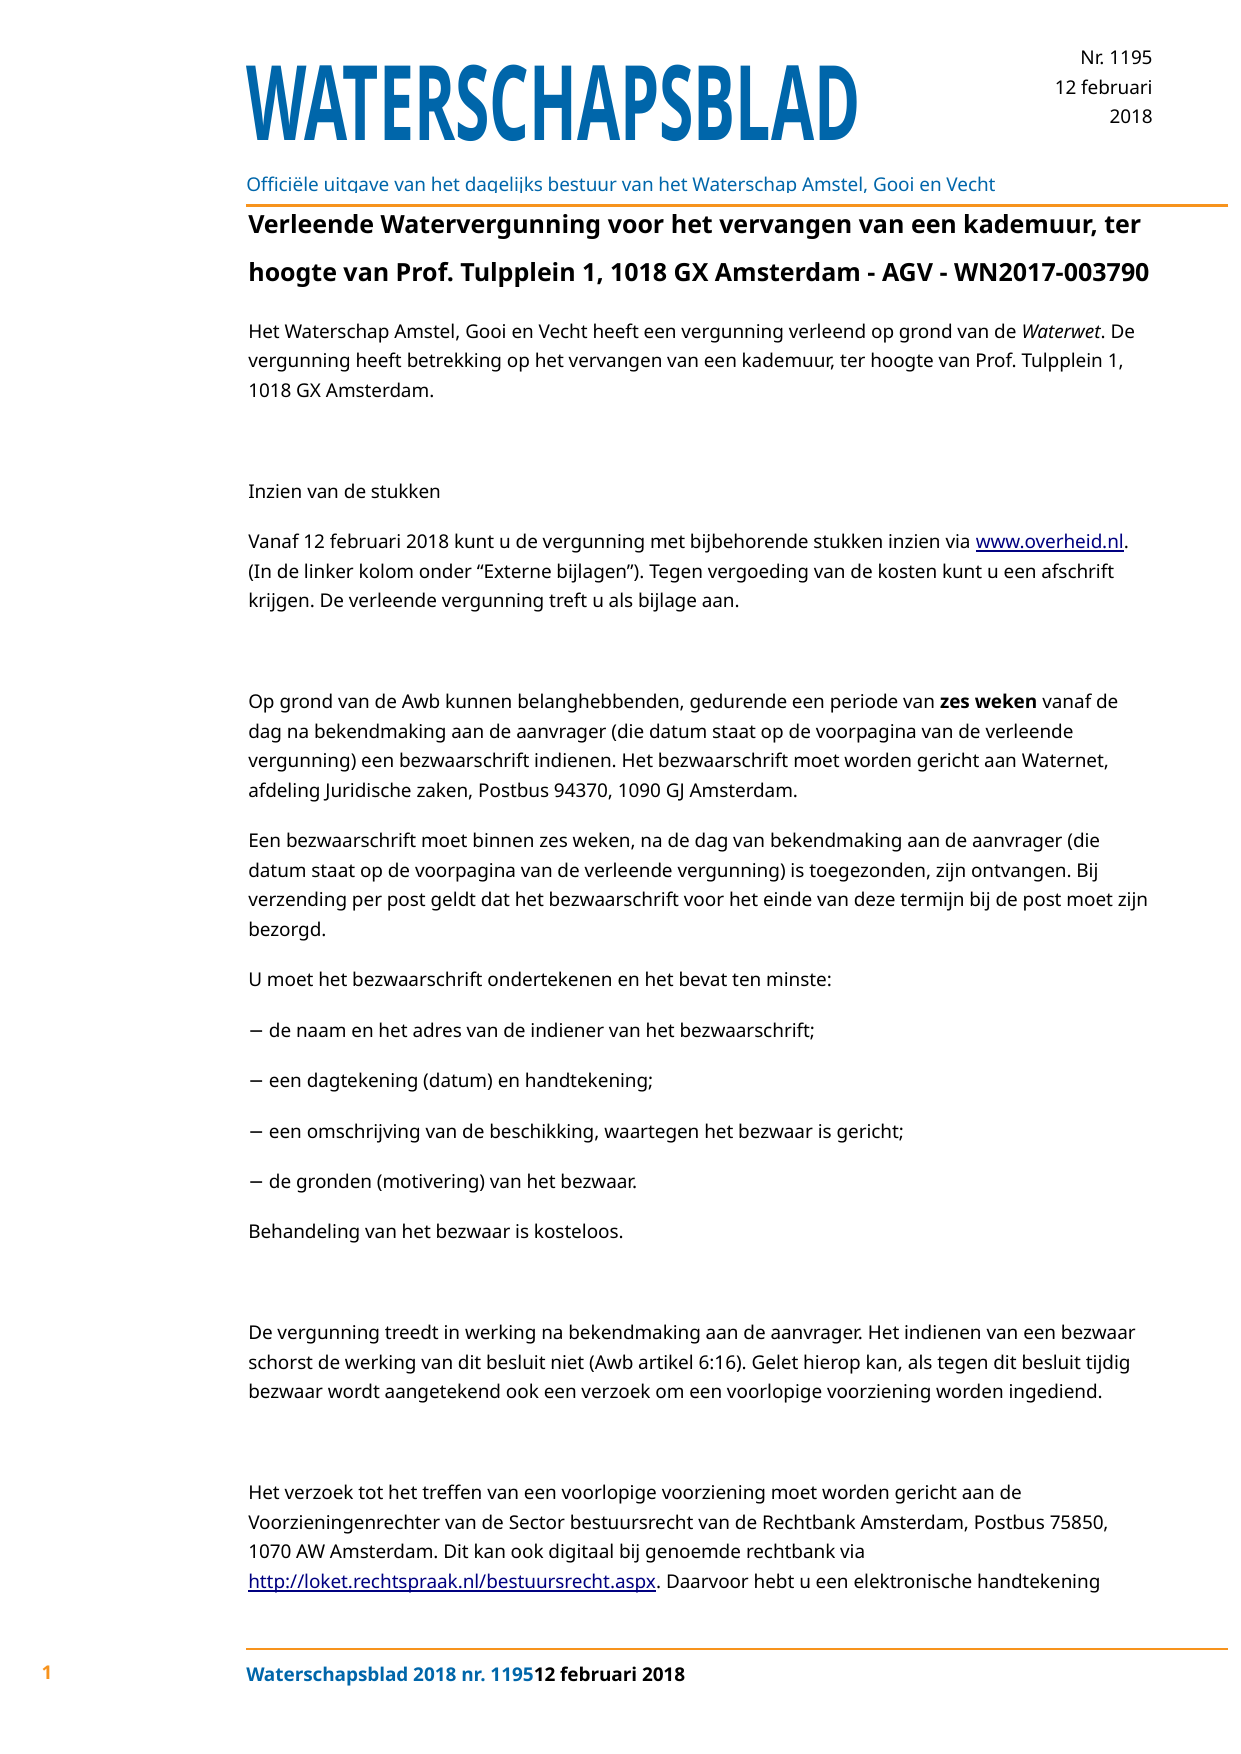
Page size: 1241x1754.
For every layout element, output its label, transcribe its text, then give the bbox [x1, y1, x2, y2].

text − een omschrijving van de beschikking, waartegen het bezwaar is gericht; [248, 1118, 1152, 1144]
text − de gronden (motivering) van het bezwaar. [248, 1168, 1152, 1194]
text Inzien van de stukken [248, 478, 1152, 504]
text Op grond van de Awb kunnen belanghebbenden, gedurende een periode van zes weken vanaf de dag na bekendmaking aan de aanvrager (die datum staat op de voorpagina van de verleende vergunning) een bezwaarschrift indienen. Het bezwaarschrift moet worden gericht aan Waternet, afdeling Juridische zaken, Postbus 94370, 1090 GJ Amsterdam. [248, 688, 1152, 803]
text Vanaf 12 februari 2018 kunt u de vergunning met bijbehorende stukken inzien via www.overheid.nl. (In de linker kolom onder “Externe bijlagen”). Tegen vergoeding van de kosten kunt u een afschrift krijgen. De verleende vergunning treft u als bijlage aan. [248, 528, 1152, 613]
text U moet het bezwaarschrift ondertekenen en het bevat ten minste: [248, 967, 1152, 992]
picture [41, 47, 231, 172]
text − de naam en het adres van de indiener van het bezwaarschrift; [248, 1017, 1152, 1043]
text Het verzoek tot het treffen van een voorlopige voorziening moet worden gericht aan de Voorzieningenrechter van de Sector bestuursrecht van de Rechtbank Amsterdam, Postbus 75850, 1070 AW Amsterdam. Dit kan ook digitaal bij genoemde rechtbank via http://loket.rechtspraak.nl/bestuursrecht.aspx. Daarvoor hebt u een elektronische handtekening [248, 1479, 1152, 1594]
text Het Waterschap Amstel, Gooi en Vecht heeft een vergunning verleend op grond van de Waterwet. De vergunning heeft betrekking op het vervangen van een kademuur, ter hoogte van Prof. Tulpplein 1, 1018 GX Amsterdam. [248, 318, 1152, 403]
text Verleende Watervergunning voor het vervangen van een kademuur, ter hoogte van Prof. Tulpplein 1, 1018 GX Amsterdam - AGV - WN2017-003790 [248, 207, 1152, 288]
text Behandeling van het bezwaar is kosteloos. [248, 1219, 1152, 1244]
text − een dagtekening (datum) en handtekening; [248, 1067, 1152, 1093]
text De vergunning treedt in werking na bekendmaking aan de aanvrager. Het indienen van een bezwaar schorst de werking van dit besluit niet (Awb artikel 6:16). Gelet hierop kan, als tegen dit besluit tijdig bezwaar wordt aangetekend ook een verzoek om een voorlopige voorziening worden ingediend. [248, 1319, 1152, 1404]
text Een bezwaarschrift moet binnen zes weken, na de dag van bekendmaking aan de aanvrager (die datum staat op de voorpagina van de verleende vergunning) is toegezonden, zijn ontvangen. Bij verzending per post geldt dat het bezwaarschrift voor het einde van deze termijn bij de post moet zijn bezorgd. [248, 827, 1152, 942]
